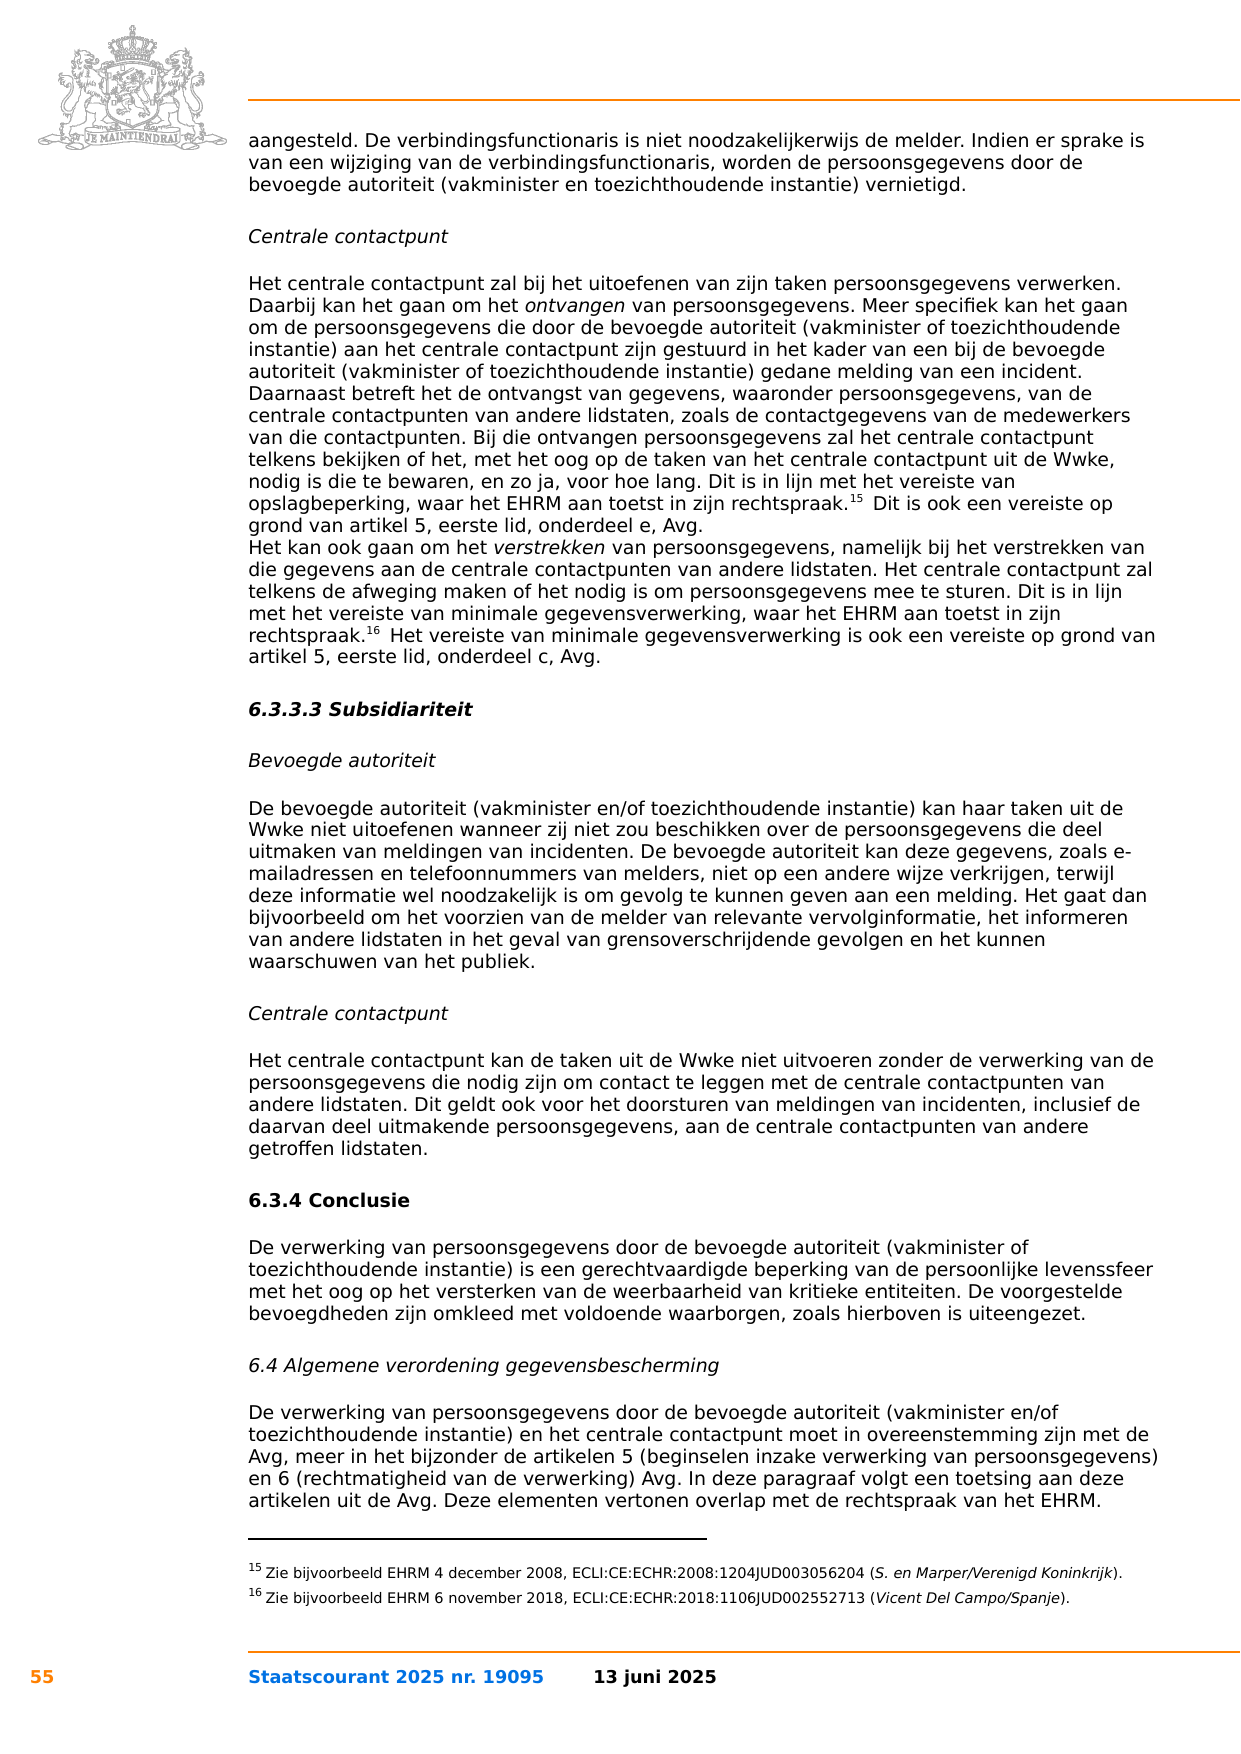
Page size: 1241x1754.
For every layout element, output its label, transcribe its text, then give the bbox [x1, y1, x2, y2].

subtitle 6.4 Algemene verordening gegevensbescherming [248, 1355, 1163, 1377]
picture [38, 25, 227, 150]
subtitle Bevoegde autoriteit [248, 750, 1163, 772]
text De bevoegde autoriteit (vakminister en/of toezichthoudende instantie) kan haar taken uit de Wwke niet uitoefenen wanneer zij niet zou beschikken over de persoonsgegevens die deel uitmaken van meldingen van incidenten. De bevoegde autoriteit kan deze gegevens, zoals e-mailadressen en telefoonnummers van melders, niet op een andere wijze verkrijgen, terwijl deze informatie wel noodzakelijk is om gevolg te kunnen geven aan een melding. Het gaat dan bijvoorbeeld om het voorzien van de melder van relevante vervolginformatie, het informeren van andere lidstaten in het geval van grensoverschrijdende gevolgen en het kunnen waarschuwen van het publiek. [248, 797, 1163, 973]
text Zie bijvoorbeeld EHRM 4 december 2008, ECLI:CE:ECHR:2008:1204JUD003056204 (S. en Marper/Verenigd Koninkrijk). [248, 1561, 1163, 1583]
text Het centrale contactpunt kan de taken uit de Wwke niet uitvoeren zonder de verwerking van de persoonsgegevens die nodig zijn om contact te leggen met de centrale contactpunten van andere lidstaten. Dit geldt ook voor het doorsturen van meldingen van incidenten, inclusief de daarvan deel uitmakende persoonsgegevens, aan de centrale contactpunten van andere getroffen lidstaten. [248, 1050, 1163, 1160]
subtitle Centrale contactpunt [248, 1003, 1163, 1025]
text Het kan ook gaan om het verstrekken van persoonsgegevens, namelijk bij het verstrekken van die gegevens aan de centrale contactpunten van andere lidstaten. Het centrale contactpunt zal telkens de afweging maken of het nodig is om persoonsgegevens mee te sturen. Dit is in lijn met het vereiste van minimale gegevensverwerking, waar het EHRM aan toetst in zijn rechtspraak. Het vereiste van minimale gegevensverwerking is ook een vereiste op grond van artikel 5, eerste lid, onderdeel c, Avg. [248, 537, 1163, 668]
subtitle 6.3.4 Conclusie [248, 1190, 1163, 1212]
text Zie bijvoorbeeld EHRM 6 november 2018, ECLI:CE:ECHR:2018:1106JUD002552713 (Vicent Del Campo/Spanje). [248, 1586, 1163, 1608]
text De verwerking van persoonsgegevens door de bevoegde autoriteit (vakminister of toezichthoudende instantie) is een gerechtvaardigde beperking van de persoonlijke levenssfeer met het oog op het versterken van de weerbaarheid van kritieke entiteiten. De voorgestelde bevoegdheden zijn omkleed met voldoende waarborgen, zoals hierboven is uiteengezet. [248, 1237, 1163, 1325]
subtitle Centrale contactpunt [248, 226, 1163, 248]
subtitle 6.3.3.3 Subsidiariteit [248, 698, 1163, 720]
text aangesteld. De verbindingsfunctionaris is niet noodzakelijkerwijs de melder. Indien er sprake is van een wijziging van de verbindingsfunctionaris, worden de persoonsgegevens door de bevoegde autoriteit (vakminister en toezichthoudende instantie) vernietigd. [248, 130, 1163, 196]
text Het centrale contactpunt zal bij het uitoefenen van zijn taken persoonsgegevens verwerken. Daarbij kan het gaan om het ontvangen van persoonsgegevens. Meer specifiek kan het gaan om de persoonsgegevens die door de bevoegde autoriteit (vakminister of toezichthoudende instantie) aan het centrale contactpunt zijn gestuurd in het kader van een bij de bevoegde autoriteit (vakminister of toezichthoudende instantie) gedane melding van een incident. Daarnaast betreft het de ontvangst van gegevens, waaronder persoonsgegevens, van de centrale contactpunten van andere lidstaten, zoals de contactgegevens van de medewerkers van die contactpunten. Bij die ontvangen persoonsgegevens zal het centrale contactpunt telkens bekijken of het, met het oog op de taken van het centrale contactpunt uit de Wwke, nodig is die te bewaren, en zo ja, voor hoe lang. Dit is in lijn met het vereiste van opslagbeperking, waar het EHRM aan toetst in zijn rechtspraak. Dit is ook een vereiste op grond van artikel 5, eerste lid, onderdeel e, Avg. [248, 273, 1163, 537]
text De verwerking van persoonsgegevens door de bevoegde autoriteit (vakminister en/of toezichthoudende instantie) en het centrale contactpunt moet in overeenstemming zijn met de Avg, meer in het bijzonder de artikelen 5 (beginselen inzake verwerking van persoonsgegevens) en 6 (rechtmatigheid van de verwerking) Avg. In deze paragraaf volgt een toetsing aan deze artikelen uit de Avg. Deze elementen vertonen overlap met de rechtspraak van het EHRM. [248, 1402, 1163, 1512]
